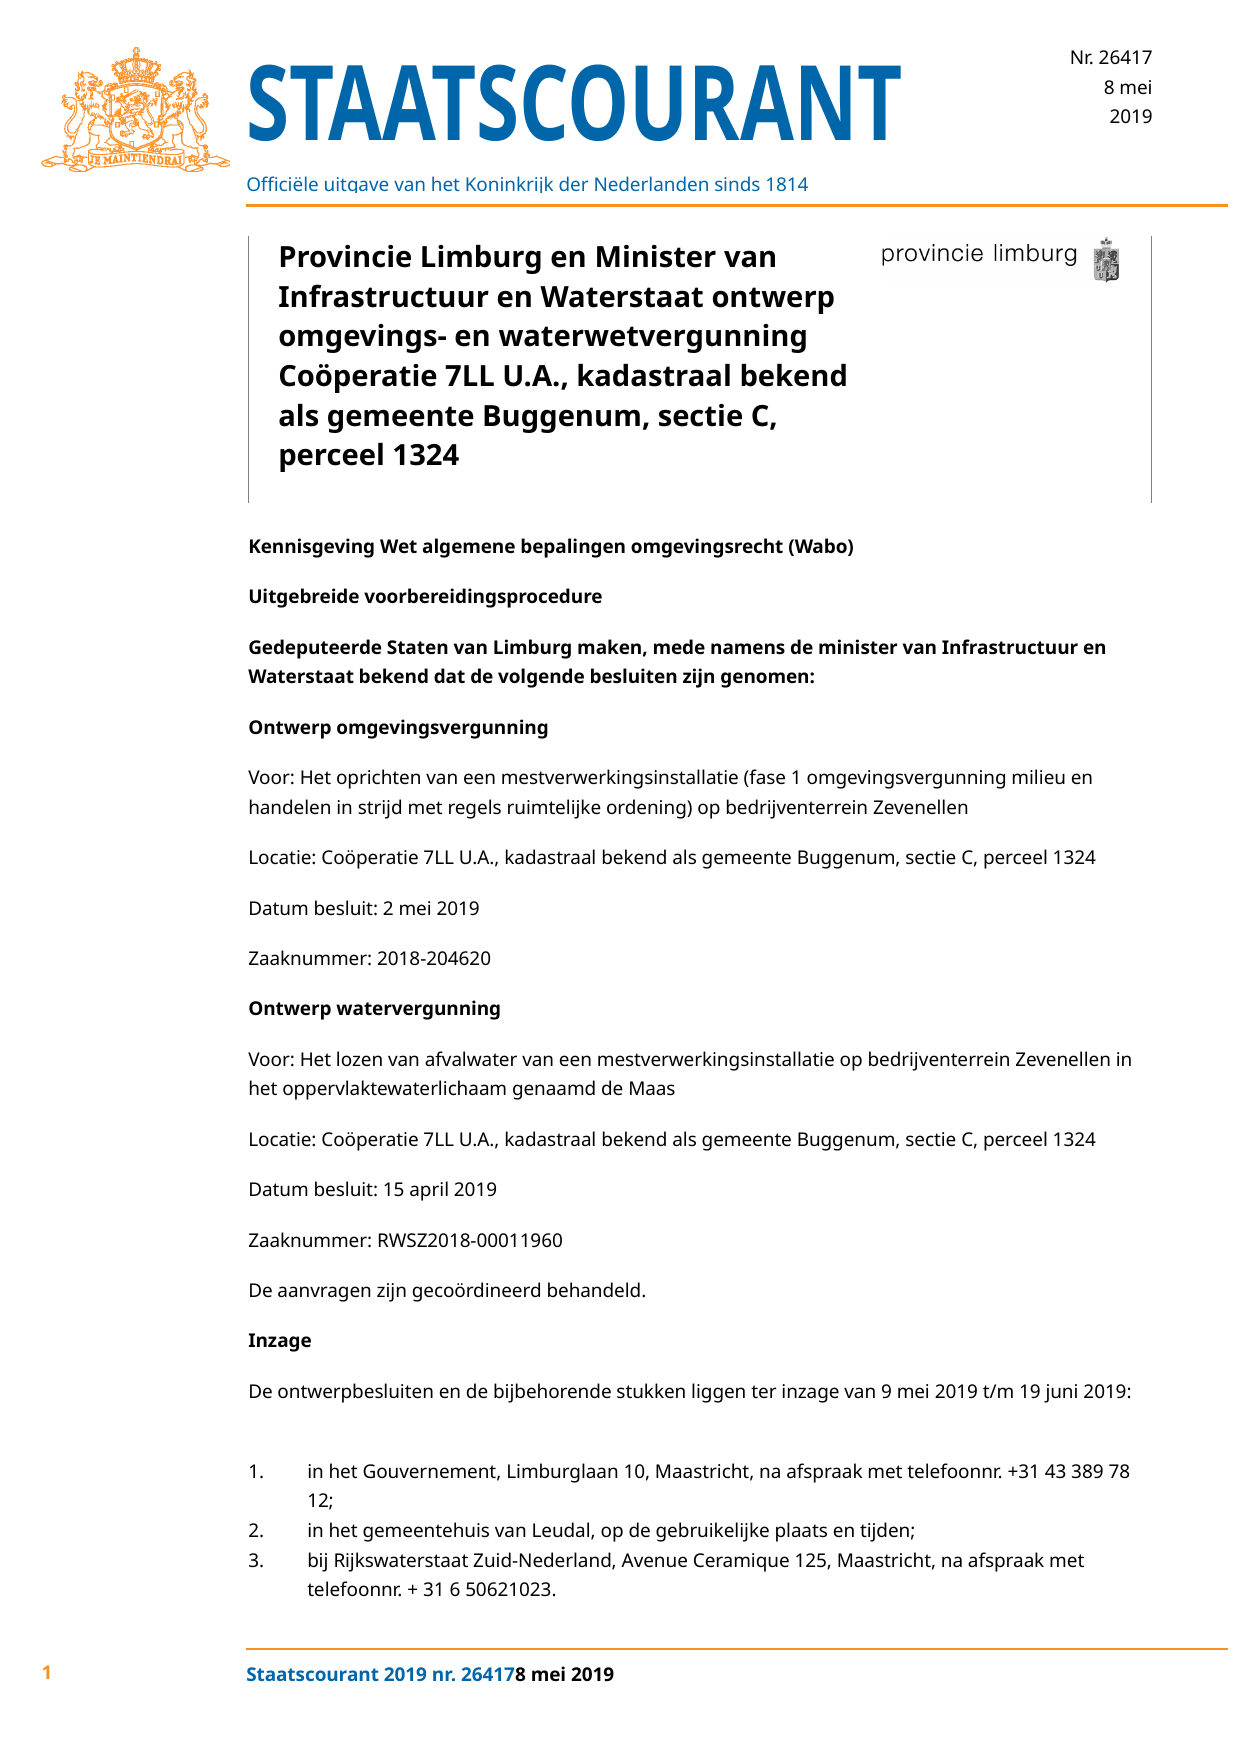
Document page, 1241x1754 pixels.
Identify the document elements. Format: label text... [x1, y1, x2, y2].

text De ontwerpbesluiten en de bijbehorende stukken liggen ter inzage van 9 mei 2019 t/m 19 juni 2019: [248, 1378, 1152, 1404]
table_header [850, 236, 1151, 503]
text Datum besluit: 2 mei 2019 [248, 895, 1152, 920]
picture [882, 236, 1119, 283]
list bij Rijkswaterstaat Zuid-Nederland, Avenue Ceramique 125, Maastricht, na afspraak met telefoonnr. + 31 6 50621023. [248, 1547, 1152, 1602]
table_header Provincie Limburg en Minister van Infrastructuur en Waterstaat ontwerp omgevings- en waterwetvergunning Coöperatie 7LL U.A., kadastraal bekend als gemeente Buggenum, sectie C, perceel 1324 [249, 236, 850, 503]
text Gedeputeerde Staten van Limburg maken, mede namens de minister van Infrastructuur en Waterstaat bekend dat de volgende besluiten zijn genomen: [248, 634, 1152, 689]
text Ontwerp omgevingsvergunning [248, 714, 1152, 739]
text Ontwerp watervergunning [248, 996, 1152, 1021]
text De aanvragen zijn gecoördineerd behandeld. [248, 1277, 1152, 1303]
text Inzage [248, 1328, 1152, 1353]
picture [41, 47, 231, 172]
text Locatie: Coöperatie 7LL U.A., kadastraal bekend als gemeente Buggenum, sectie C, perceel 1324 [248, 844, 1152, 870]
text Locatie: Coöperatie 7LL U.A., kadastraal bekend als gemeente Buggenum, sectie C, perceel 1324 [248, 1126, 1152, 1152]
text Zaaknummer: 2018-204620 [248, 945, 1152, 971]
text Zaaknummer: RWSZ2018-00011960 [248, 1227, 1152, 1252]
list in het Gouvernement, Limburglaan 10, Maastricht, na afspraak met telefoonnr. +31 43 389 78 12; [248, 1458, 1152, 1513]
text Kennisgeving Wet algemene bepalingen omgevingsrecht (Wabo) [248, 533, 1152, 559]
text Voor: Het lozen van afvalwater van een mestverwerkingsinstallatie op bedrijventerrein Zevenellen in het oppervlaktewaterlichaam genaamd de Maas [248, 1046, 1152, 1101]
text Uitgebreide voorbereidingsprocedure [248, 583, 1152, 609]
list in het gemeentehuis van Leudal, op de gebruikelijke plaats en tijden; [248, 1517, 1152, 1543]
text Datum besluit: 15 april 2019 [248, 1176, 1152, 1202]
text Voor: Het oprichten van een mestverwerkingsinstallatie (fase 1 omgevingsvergunning milieu en handelen in strijd met regels ruimtelijke ordening) op bedrijventerrein Zevenellen [248, 764, 1152, 819]
